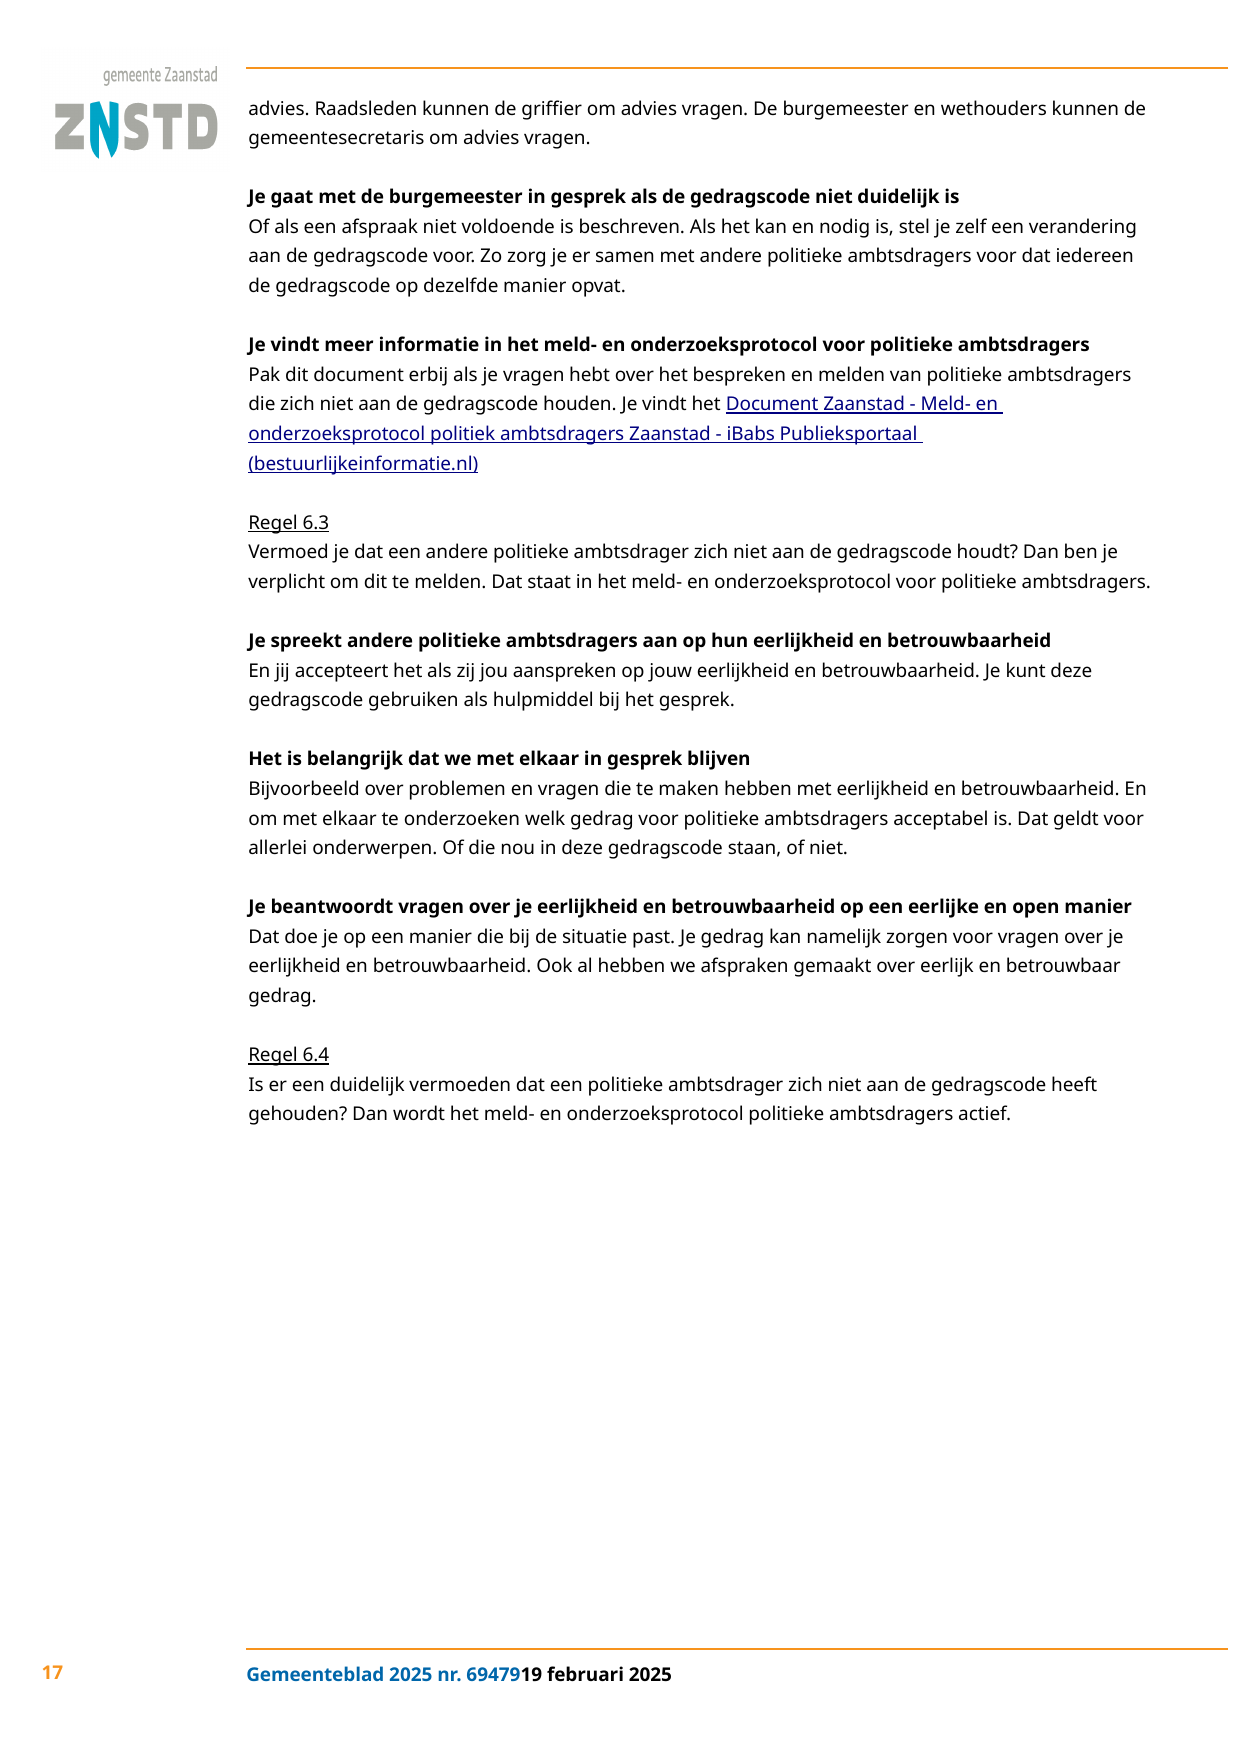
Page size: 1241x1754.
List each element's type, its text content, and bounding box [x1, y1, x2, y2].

text Regel 6.3 [248, 509, 1152, 535]
text En jij accepteert het als zij jou aanspreken op jouw eerlijkheid en betrouwbaarheid. Je kunt deze gedragscode gebruiken als hulpmiddel bij het gesprek. [248, 657, 1152, 712]
text Of als een afspraak niet voldoende is beschreven. Als het kan en nodig is, stel je zelf een verandering aan de gedragscode voor. Zo zorg je er samen met andere politieke ambtsdragers voor dat iedereen de gedragscode op dezelfde manier opvat. [248, 213, 1152, 298]
text advies. Raadsleden kunnen de griffier om advies vragen. De burgemeester en wethouders kunnen de gemeentesecretaris om advies vragen. [248, 95, 1152, 150]
text Je spreekt andere politieke ambtsdragers aan op hun eerlijkheid en betrouwbaarheid [248, 627, 1152, 653]
text Pak dit document erbij als je vragen hebt over het bespreken en melden van politieke ambtsdragers die zich niet aan de gedragscode houden. Je vindt het Document Zaanstad - Meld- en onderzoeksprotocol politiek ambtsdragers Zaanstad - iBabs Publieksportaal (bestuurlijkeinformatie.nl) [248, 361, 1152, 476]
text Het is belangrijk dat we met elkaar in gesprek blijven [248, 746, 1152, 771]
text Bijvoorbeeld over problemen en vragen die te maken hebben met eerlijkheid en betrouwbaarheid. En om met elkaar te onderzoeken welk gedrag voor politieke ambtsdragers acceptabel is. Dat geldt voor allerlei onderwerpen. Of die nou in deze gedragscode staan, of niet. [248, 775, 1152, 860]
text Dat doe je op een manier die bij de situatie past. Je gedrag kan namelijk zorgen voor vragen over je eerlijkheid en betrouwbaarheid. Ook al hebben we afspraken gemaakt over eerlijk en betrouwbaar gedrag. [248, 923, 1152, 1008]
text Vermoed je dat een andere politieke ambtsdrager zich niet aan de gedragscode houdt? Dan ben je verplicht om dit te melden. Dat staat in het meld- en onderzoeksprotocol voor politieke ambtsdragers. [248, 538, 1152, 594]
text Je vindt meer informatie in het meld- en onderzoeksprotocol voor politieke ambtsdragers [248, 331, 1152, 357]
picture [41, 47, 231, 172]
text Regel 6.4 [248, 1041, 1152, 1067]
text Is er een duidelijk vermoeden dat een politieke ambtsdrager zich niet aan de gedragscode heeft gehouden? Dan wordt het meld- en onderzoeksprotocol politieke ambtsdragers actief. [248, 1071, 1152, 1126]
text Je gaat met de burgemeester in gesprek als de gedragscode niet duidelijk is [248, 183, 1152, 209]
text Je beantwoordt vragen over je eerlijkheid en betrouwbaarheid op een eerlijke en open manier [248, 893, 1152, 919]
